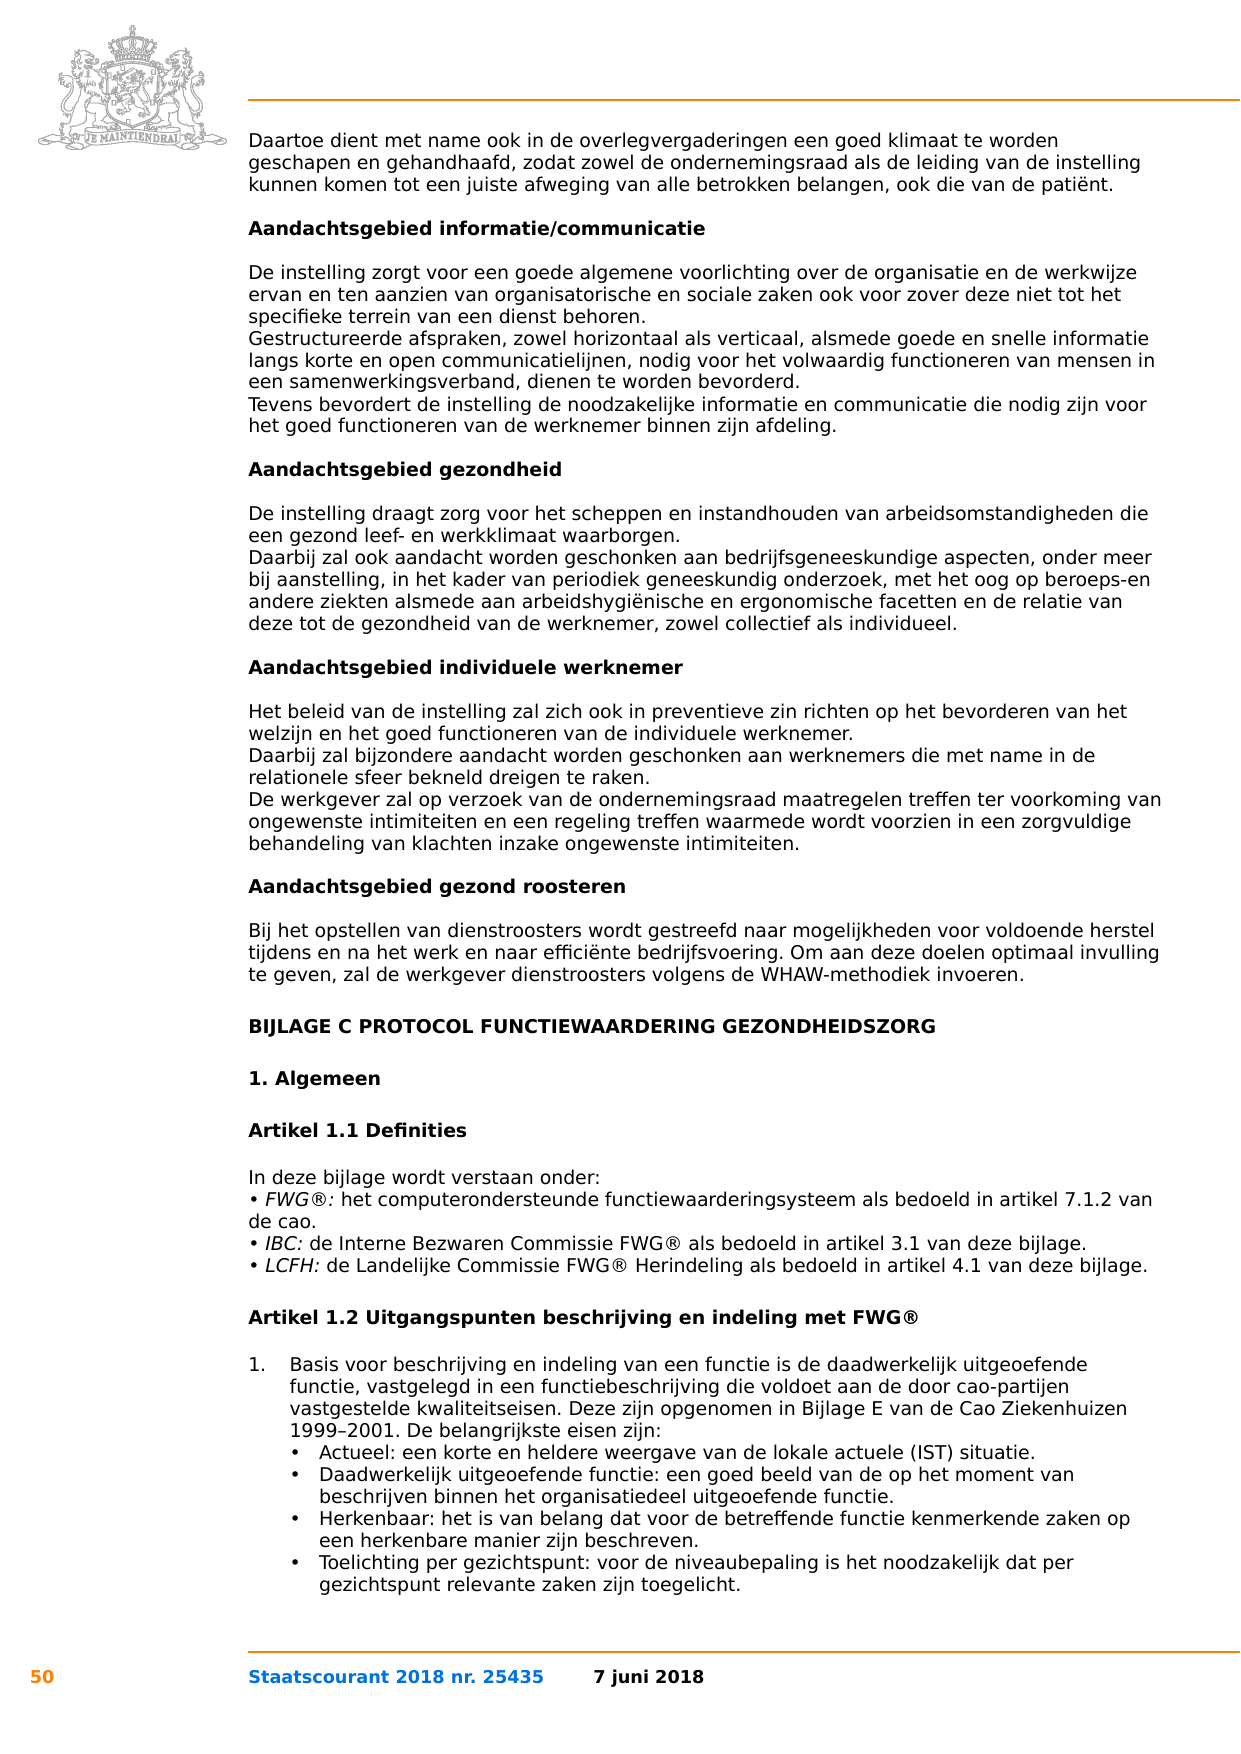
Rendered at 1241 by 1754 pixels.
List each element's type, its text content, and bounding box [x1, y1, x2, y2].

text In deze bijlage wordt verstaan onder: [248, 1167, 1163, 1189]
text • Actueel: een korte en heldere weergave van de lokale actuele (IST) situatie. [289, 1442, 1163, 1464]
subtitle BIJLAGE C PROTOCOL FUNCTIEWAARDERING GEZONDHEIDSZORG [248, 1016, 1163, 1038]
text • Herkenbaar: het is van belang dat voor de betreffende functie kenmerkende zaken op een herkenbare manier zijn beschreven. [289, 1508, 1163, 1552]
subtitle Aandachtsgebied individuele werknemer [248, 657, 1163, 679]
text Het beleid van de instelling zal zich ook in preventieve zin richten op het bevorderen van het welzijn en het goed functioneren van de individuele werknemer. [248, 701, 1163, 745]
text Daartoe dient met name ook in de overlegvergaderingen een goed klimaat te worden geschapen en gehandhaafd, zodat zowel de ondernemingsraad als de leiding van de instelling kunnen komen tot een juiste afweging van alle betrokken belangen, ook die van de patiënt. [248, 130, 1163, 196]
subtitle Aandachtsgebied gezond roosteren [248, 876, 1163, 898]
text De instelling zorgt voor een goede algemene voorlichting over de organisatie en de werkwijze ervan en ten aanzien van organisatorische en sociale zaken ook voor zover deze niet tot het specifieke terrein van een dienst behoren. [248, 262, 1163, 327]
subtitle Aandachtsgebied informatie/communicatie [248, 218, 1163, 240]
subtitle 1. Algemeen [248, 1068, 1163, 1090]
text Daarbij zal bijzondere aandacht worden geschonken aan werknemers die met name in de relationele sfeer bekneld dreigen te raken. [248, 745, 1163, 789]
text Tevens bevordert de instelling de noodzakelijke informatie en communicatie die nodig zijn voor het goed functioneren van de werknemer binnen zijn afdeling. [248, 393, 1163, 437]
text 1. Basis voor beschrijving en indeling van een functie is de daadwerkelijk uitgeoefende functie, vastgelegd in een functiebeschrijving die voldoet aan de door cao-partijen vastgestelde kwaliteitseisen. Deze zijn opgenomen in Bijlage E van de Cao Ziekenhuizen 1999–2001. De belangrijkste eisen zijn: [248, 1354, 1163, 1442]
text • IBC: de Interne Bezwaren Commissie FWG® als bedoeld in artikel 3.1 van deze bijlage. [248, 1233, 1163, 1255]
text De werkgever zal op verzoek van de ondernemingsraad maatregelen treffen ter voorkoming van ongewenste intimiteiten en een regeling treffen waarmede wordt voorzien in een zorgvuldige behandeling van klachten inzake ongewenste intimiteiten. [248, 789, 1163, 854]
subtitle Aandachtsgebied gezondheid [248, 459, 1163, 481]
text Gestructureerde afspraken, zowel horizontaal als verticaal, alsmede goede en snelle informatie langs korte en open communicatielijnen, nodig voor het volwaardig functioneren van mensen in een samenwerkingsverband, dienen te worden bevorderd. [248, 327, 1163, 393]
text • LCFH: de Landelijke Commissie FWG® Herindeling als bedoeld in artikel 4.1 van deze bijlage. [248, 1255, 1163, 1277]
text Daarbij zal ook aandacht worden geschonken aan bedrijfsgeneeskundige aspecten, onder meer bij aanstelling, in het kader van periodiek geneeskundig onderzoek, met het oog op beroeps-en andere ziekten alsmede aan arbeidshygiënische en ergonomische facetten en de relatie van deze tot de gezondheid van de werknemer, zowel collectief als individueel. [248, 547, 1163, 635]
subtitle Artikel 1.2 Uitgangspunten beschrijving en indeling met FWG® [248, 1307, 1163, 1329]
text • Toelichting per gezichtspunt: voor de niveaubepaling is het noodzakelijk dat per gezichtspunt relevante zaken zijn toegelicht. [289, 1552, 1163, 1596]
text • FWG®: het computerondersteunde functiewaarderingsysteem als bedoeld in artikel 7.1.2 van de cao. [248, 1189, 1163, 1233]
subtitle Artikel 1.1 Definities [248, 1120, 1163, 1142]
text Bij het opstellen van dienstroosters wordt gestreefd naar mogelijkheden voor voldoende herstel tijdens en na het werk en naar efficiënte bedrijfsvoering. Om aan deze doelen optimaal invulling te geven, zal de werkgever dienstroosters volgens de WHAW-methodiek invoeren. [248, 920, 1163, 986]
text De instelling draagt zorg voor het scheppen en instandhouden van arbeidsomstandigheden die een gezond leef- en werkklimaat waarborgen. [248, 503, 1163, 547]
text • Daadwerkelijk uitgeoefende functie: een goed beeld van de op het moment van beschrijven binnen het organisatiedeel uitgeoefende functie. [289, 1464, 1163, 1508]
picture [38, 25, 227, 150]
